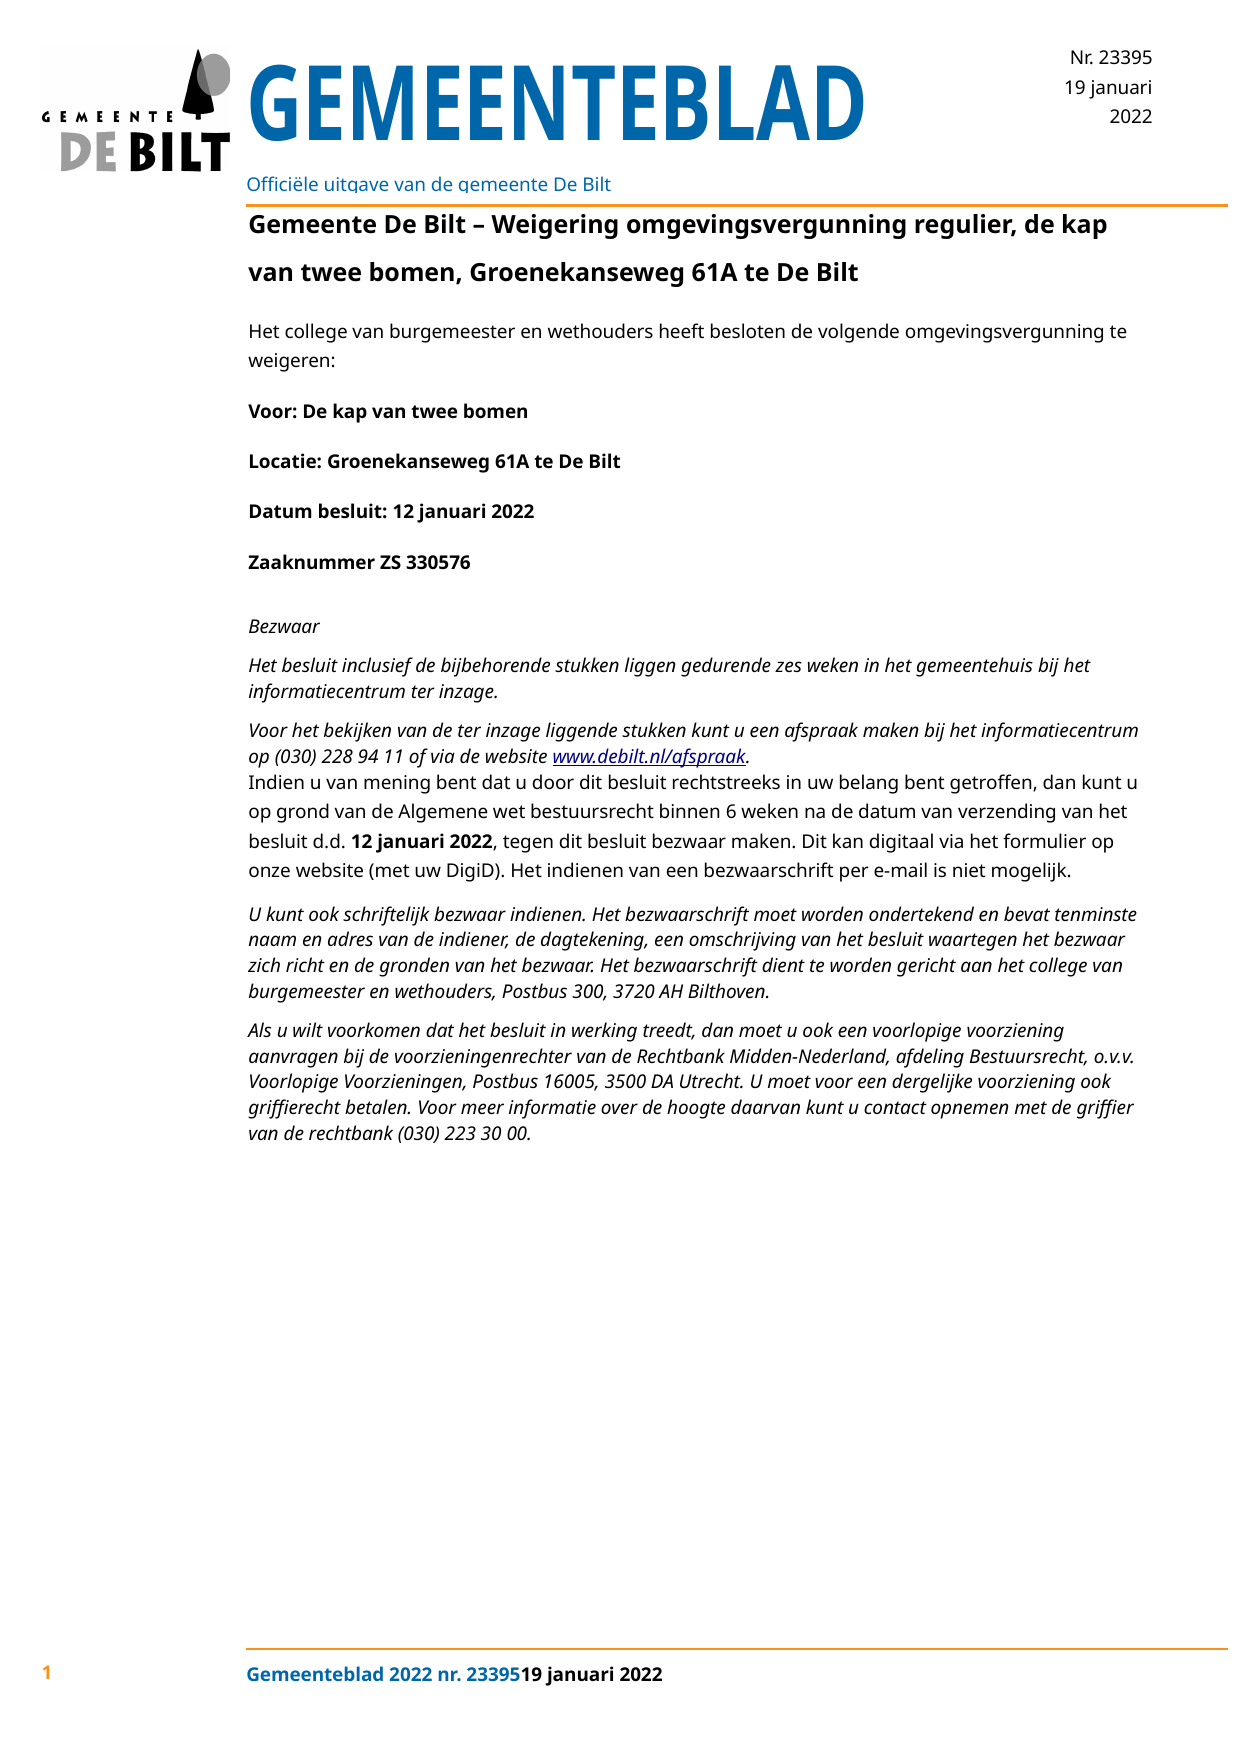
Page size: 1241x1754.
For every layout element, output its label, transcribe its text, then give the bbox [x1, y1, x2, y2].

text Zaaknummer ZS 330576 [248, 549, 1152, 575]
text U kunt ook schriftelijk bezwaar indienen. Het bezwaarschrift moet worden ondertekend en bevat tenminste naam en adres van de indiener, de dagtekening, een omschrijving van het besluit waartegen het bezwaar zich richt en de gronden van het bezwaar. Het bezwaarschrift dient te worden gericht aan het college van burgemeester en wethouders, Postbus 300, 3720 AH Bilthoven. [248, 901, 1152, 1004]
text Gemeente De Bilt – Weigering omgevingsvergunning regulier, de kap van twee bomen, Groenekanseweg 61A te De Bilt [248, 207, 1152, 288]
text Datum besluit: 12 januari 2022 [248, 499, 1152, 524]
text Voor het bekijken van de ter inzage liggende stukken kunt u een afspraak maken bij het informatiecentrum op (030) 228 94 11 of via de website www.debilt.nl/afspraak. [248, 717, 1152, 769]
picture [41, 47, 231, 172]
text Het college van burgemeester en wethouders heeft besloten de volgende omgevingsvergunning te weigeren: [248, 318, 1152, 373]
text Locatie: Groenekanseweg 61A te De Bilt [248, 448, 1152, 474]
text Als u wilt voorkomen dat het besluit in werking treedt, dan moet u ook een voorlopige voorziening aanvragen bij de voorzieningenrechter van de Rechtbank Midden-Nederland, afdeling Bestuursrecht, o.v.v. Voorlopige Voorzieningen, Postbus 16005, 3500 DA Utrecht. U moet voor een dergelijke voorziening ook griffierecht betalen. Voor meer informatie over de hoogte daarvan kunt u contact opnemen met de griffier van de rechtbank (030) 223 30 00. [248, 1017, 1152, 1146]
text Indien u van mening bent dat u door dit besluit rechtstreeks in uw belang bent getroffen, dan kunt u op grond van de Algemene wet bestuursrecht binnen 6 weken na de datum van verzending van het besluit d.d. 12 januari 2022, tegen dit besluit bezwaar maken. Dit kan digitaal via het formulier op onze website (met uw DigiD). Het indienen van een bezwaarschrift per e-mail is niet mogelijk. [248, 769, 1152, 883]
text Het besluit inclusief de bijbehorende stukken liggen gedurende zes weken in het gemeentehuis bij het informatiecentrum ter inzage. [248, 652, 1152, 704]
text Bezwaar [248, 613, 1152, 639]
text Voor: De kap van twee bomen [248, 398, 1152, 424]
